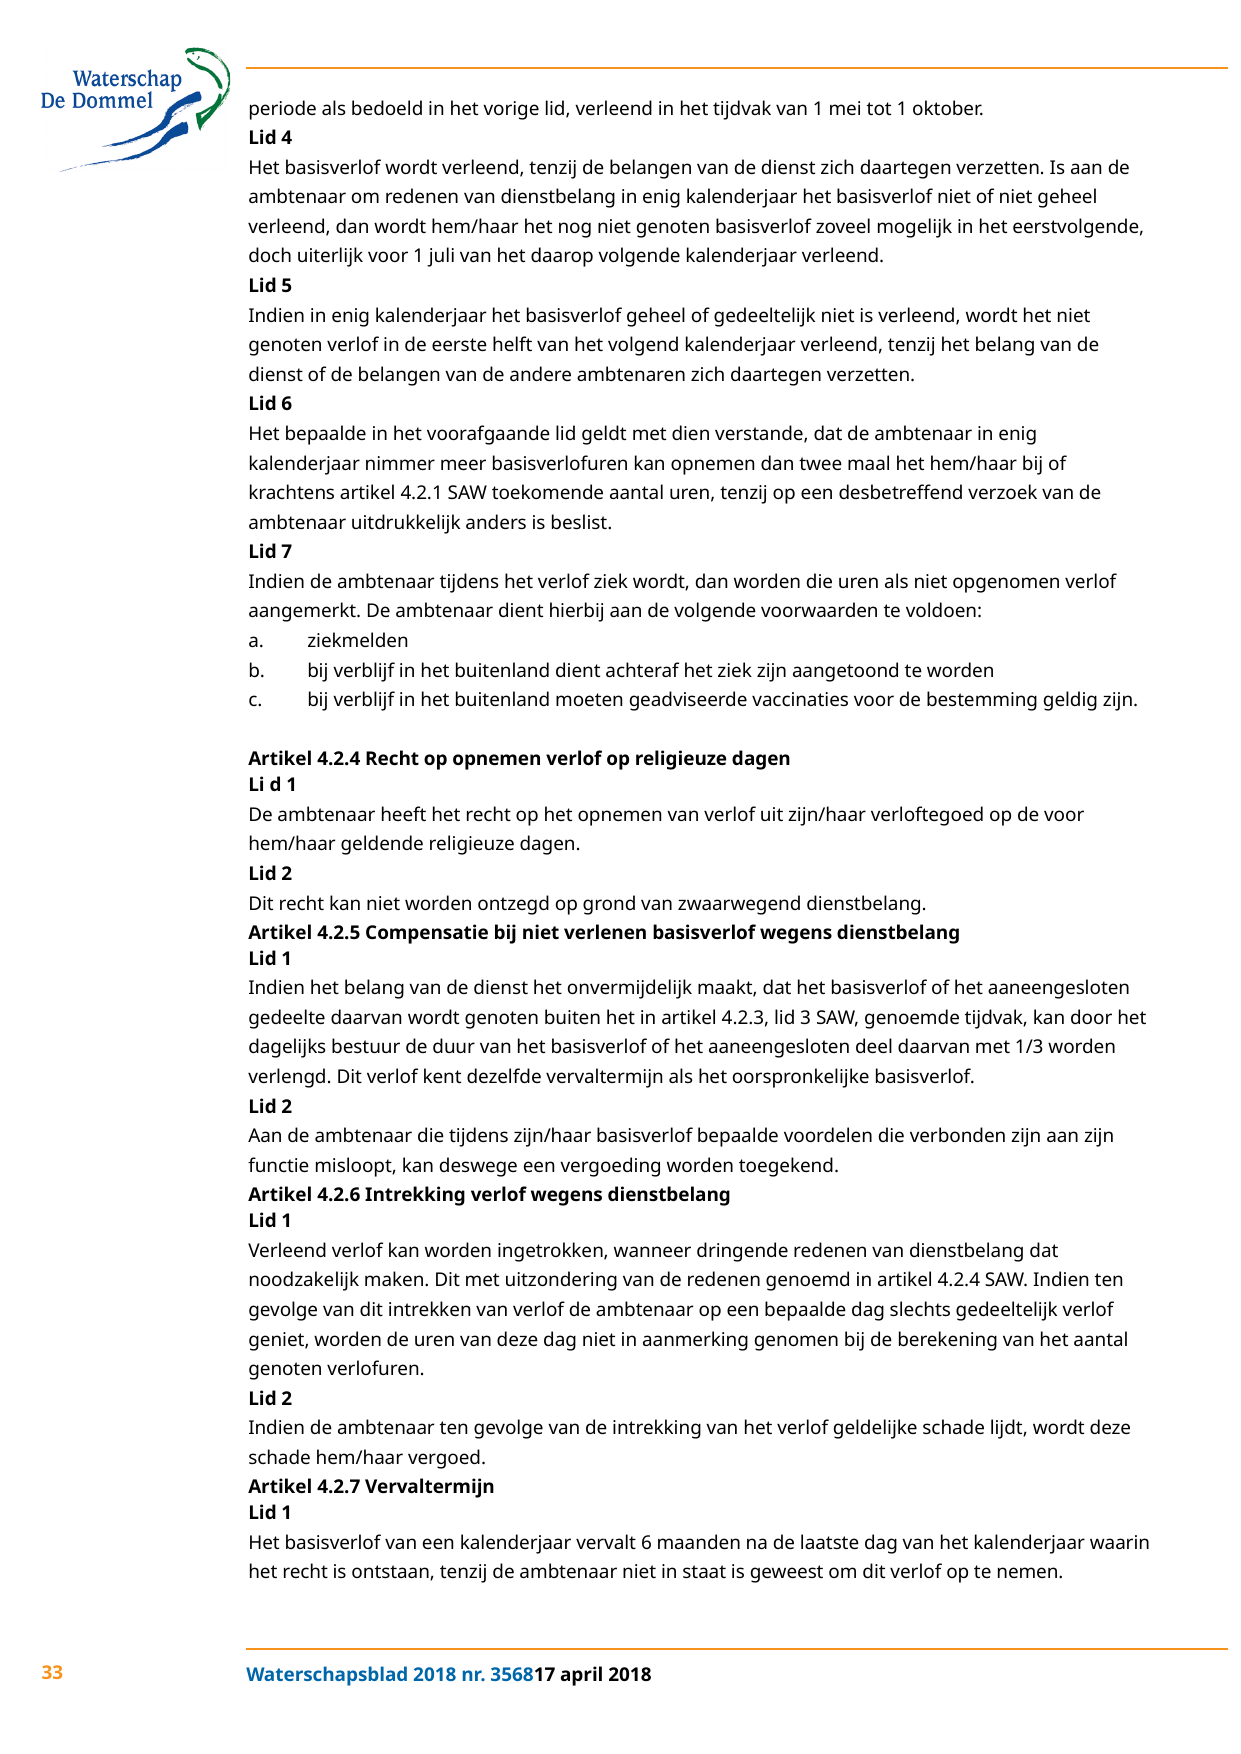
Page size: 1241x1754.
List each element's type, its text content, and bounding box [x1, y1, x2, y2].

text De ambtenaar heeft het recht op het opnemen van verlof uit zijn/haar verloftegoed op de voor hem/haar geldende religieuze dagen. [248, 801, 1152, 856]
text Lid 6 [248, 391, 1152, 416]
list bij verblijf in het buitenland dient achteraf het ziek zijn aangetoond te worden [248, 657, 1152, 683]
text Indien in enig kalenderjaar het basisverlof geheel of gedeeltelijk niet is verleend, wordt het niet genoten verlof in de eerste helft van het volgend kalenderjaar verleend, tenzij het belang van de dienst of de belangen van de andere ambtenaren zich daartegen verzetten. [248, 302, 1152, 387]
text Indien het belang van de dienst het onvermijdelijk maakt, dat het basisverlof of het aaneengesloten gedeelte daarvan wordt genoten buiten het in artikel 4.2.3, lid 3 SAW, genoemde tijdvak, kan door het dagelijks bestuur de duur van het basisverlof of het aaneengesloten deel daarvan met 1/3 worden verlengd. Dit verlof kent dezelfde vervaltermijn als het oorspronkelijke basisverlof. [248, 974, 1152, 1089]
text Artikel 4.2.4 Recht op opnemen verlof op religieuze dagen [248, 746, 1152, 771]
text Het basisverlof wordt verleend, tenzij de belangen van de dienst zich daartegen verzetten. Is aan de ambtenaar om redenen van dienstbelang in enig kalenderjaar het basisverlof niet of niet geheel verleend, dan wordt hem/haar het nog niet genoten basisverlof zoveel mogelijk in het eerstvolgende, doch uiterlijk voor 1 juli van het daarop volgende kalenderjaar verleend. [248, 154, 1152, 268]
text Aan de ambtenaar die tijdens zijn/haar basisverlof bepaalde voordelen die verbonden zijn aan zijn functie misloopt, kan deswege een vergoeding worden toegekend. [248, 1122, 1152, 1178]
text Lid 1 [248, 945, 1152, 971]
text Lid 2 [248, 860, 1152, 886]
text Indien de ambtenaar ten gevolge van de intrekking van het verlof geldelijke schade lijdt, wordt deze schade hem/haar vergoed. [248, 1414, 1152, 1470]
picture [41, 47, 231, 172]
text Dit recht kan niet worden ontzegd op grond van zwaarwegend dienstbelang. [248, 890, 1152, 915]
text Artikel 4.2.7 Vervaltermijn [248, 1474, 1152, 1499]
text Artikel 4.2.5 Compensatie bij niet verlenen basisverlof wegens dienstbelang [248, 919, 1152, 945]
text Lid 1 [248, 1499, 1152, 1525]
text Lid 7 [248, 538, 1152, 564]
text Het bepaalde in het voorafgaande lid geldt met dien verstande, dat de ambtenaar in enig kalenderjaar nimmer meer basisverlofuren kan opnemen dan twee maal het hem/haar bij of krachtens artikel 4.2.1 SAW toekomende aantal uren, tenzij op een desbetreffend verzoek van de ambtenaar uitdrukkelijk anders is beslist. [248, 420, 1152, 535]
text Lid 5 [248, 272, 1152, 298]
text Lid 4 [248, 124, 1152, 150]
list bij verblijf in het buitenland moeten geadviseerde vaccinaties voor de bestemming geldig zijn. [248, 686, 1152, 712]
text Lid 1 [248, 1207, 1152, 1233]
text periode als bedoeld in het vorige lid, verleend in het tijdvak van 1 mei tot 1 oktober. [248, 95, 1152, 121]
text Artikel 4.2.6 Intrekking verlof wegens dienstbelang [248, 1182, 1152, 1207]
text Verleend verlof kan worden ingetrokken, wanneer dringende redenen van dienstbelang dat noodzakelijk maken. Dit met uitzondering van de redenen genoemd in artikel 4.2.4 SAW. Indien ten gevolge van dit intrekken van verlof de ambtenaar op een bepaalde dag slechts gedeeltelijk verlof geniet, worden de uren van deze dag niet in aanmerking genomen bij de berekening van het aantal genoten verlofuren. [248, 1237, 1152, 1381]
text Li d 1 [248, 771, 1152, 797]
text Lid 2 [248, 1385, 1152, 1411]
text Het basisverlof van een kalenderjaar vervalt 6 maanden na de laatste dag van het kalenderjaar waarin het recht is ontstaan, tenzij de ambtenaar niet in staat is geweest om dit verlof op te nemen. [248, 1529, 1152, 1584]
text Lid 2 [248, 1093, 1152, 1119]
text Indien de ambtenaar tijdens het verlof ziek wordt, dan worden die uren als niet opgenomen verlof aangemerkt. De ambtenaar dient hierbij aan de volgende voorwaarden te voldoen: [248, 568, 1152, 623]
list ziekmelden [248, 627, 1152, 653]
